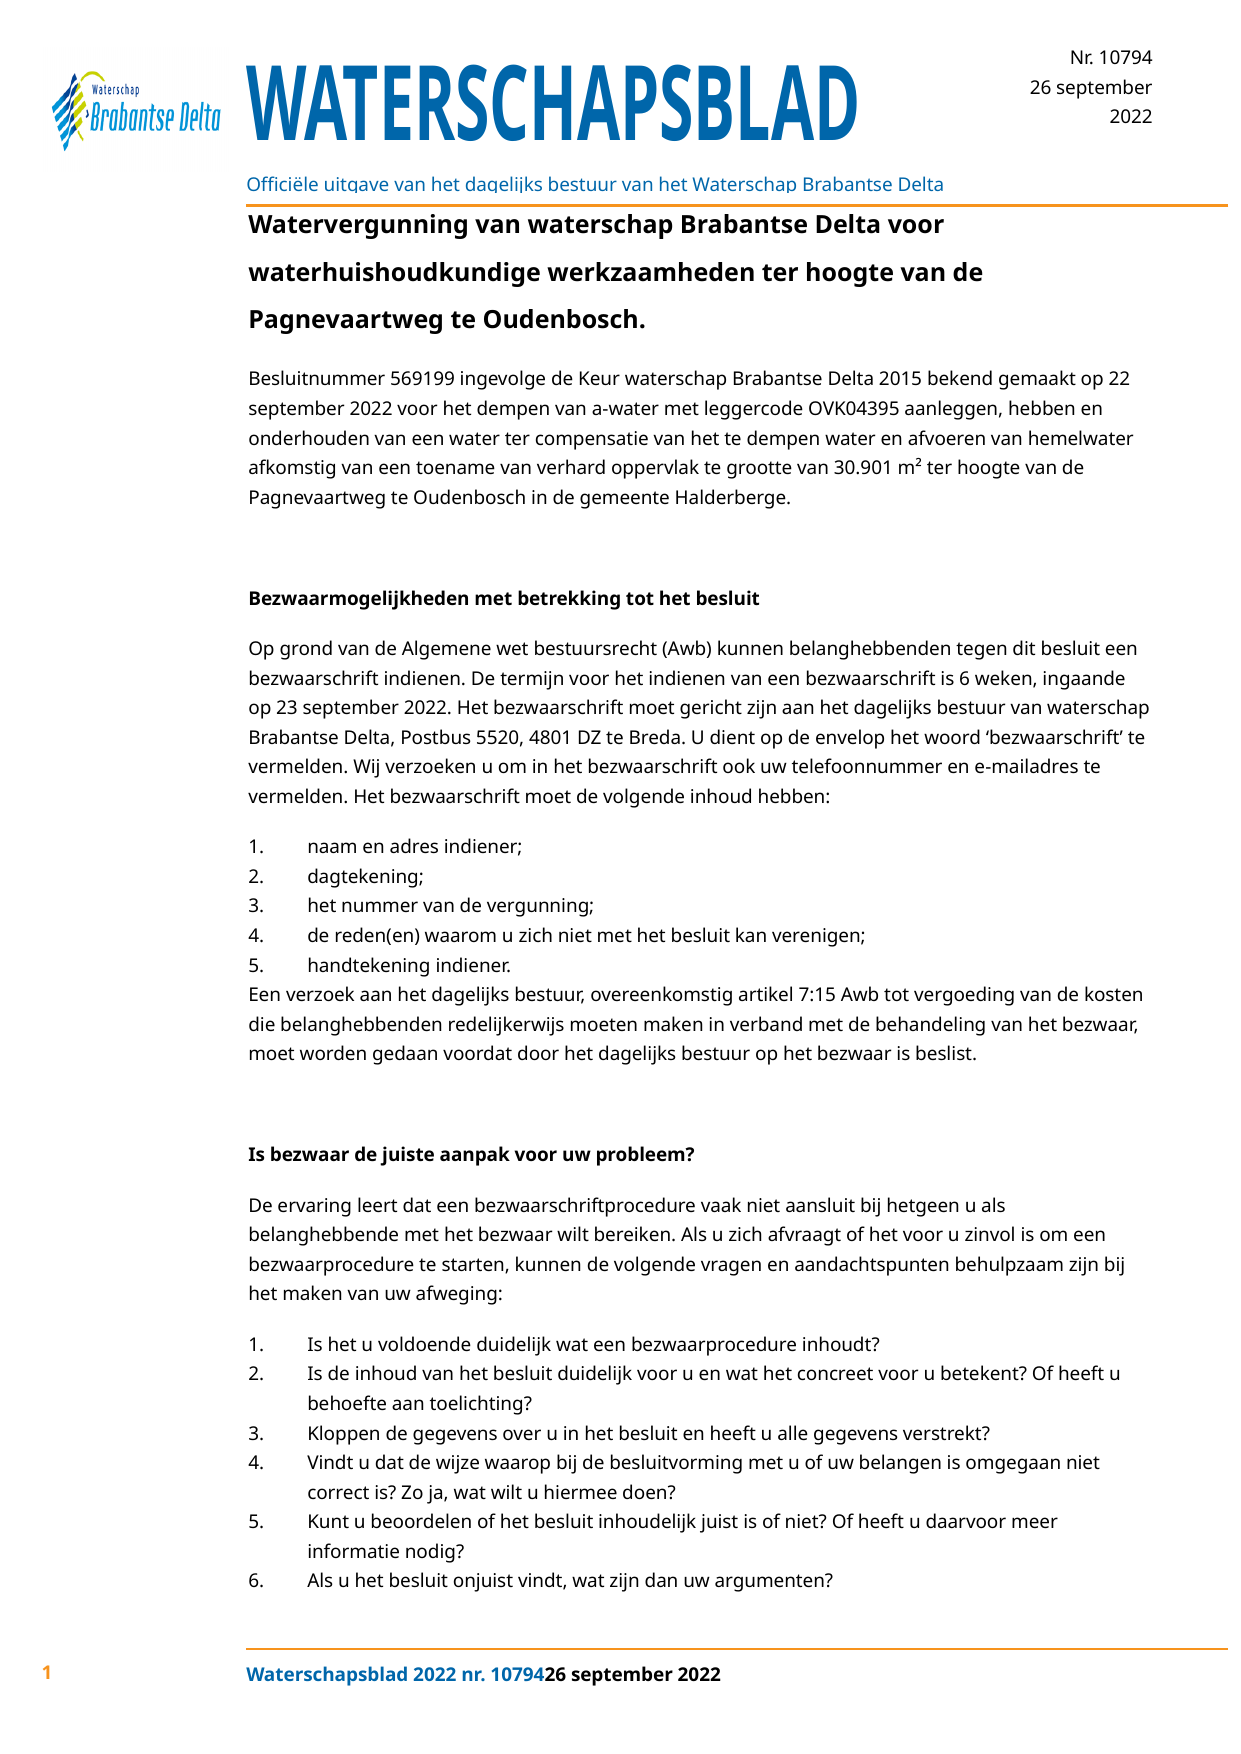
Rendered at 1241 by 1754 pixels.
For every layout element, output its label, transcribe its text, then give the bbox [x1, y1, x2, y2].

picture [41, 47, 231, 172]
list dagtekening; [248, 863, 1152, 889]
list handtekening indiener. [248, 952, 1152, 977]
text Besluitnummer 569199 ingevolge de Keur waterschap Brabantse Delta 2015 bekend gemaakt op 22 september 2022 voor het dempen van a-water met leggercode OVK04395 aanleggen, hebben en onderhouden van een water ter compensatie van het te dempen water en afvoeren van hemelwater afkomstig van een toename van verhard oppervlak te grootte van 30.901 m² ter hoogte van de Pagnevaartweg te Oudenbosch in de gemeente Halderberge. [248, 366, 1152, 509]
text Is bezwaar de juiste aanpak voor uw probleem? [248, 1141, 1152, 1167]
list Vindt u dat de wijze waarop bij de besluitvorming met u of uw belangen is omgegaan niet correct is? Zo ja, wat wilt u hiermee doen? [248, 1449, 1152, 1504]
text Op grond van de Algemene wet bestuursrecht (Awb) kunnen belanghebbenden tegen dit besluit een bezwaarschrift indienen. De termijn voor het indienen van een bezwaarschrift is 6 weken, ingaande op 23 september 2022. Het bezwaarschrift moet gericht zijn aan het dagelijks bestuur van waterschap Brabantse Delta, Postbus 5520, 4801 DZ te Breda. U dient op de envelop het woord ‘bezwaarschrift’ te vermelden. Wij verzoeken u om in het bezwaarschrift ook uw telefoonnummer en e‑mailadres te vermelden. Het bezwaarschrift moet de volgende inhoud hebben: [248, 635, 1152, 809]
list Als u het besluit onjuist vindt, wat zijn dan uw argumenten? [248, 1568, 1152, 1593]
text De ervaring leert dat een bezwaarschriftprocedure vaak niet aansluit bij hetgeen u als belanghebbende met het bezwaar wilt bereiken. Als u zich afvraagt of het voor u zinvol is om een bezwaarprocedure te starten, kunnen de volgende vragen en aandachtspunten behulpzaam zijn bij het maken van uw afweging: [248, 1192, 1152, 1306]
list de reden(en) waarom u zich niet met het besluit kan verenigen; [248, 922, 1152, 948]
list het nummer van de vergunning; [248, 893, 1152, 918]
text Watervergunning van waterschap Brabantse Delta voor waterhuishoudkundige werkzaamheden ter hoogte van de Pagnevaartweg te Oudenbosch. [248, 207, 1152, 336]
text Bezwaarmogelijkheden met betrekking tot het besluit [248, 585, 1152, 610]
list Kloppen de gegevens over u in het besluit en heeft u alle gegevens verstrekt? [248, 1420, 1152, 1445]
text Een verzoek aan het dagelijks bestuur, overeenkomstig artikel 7:15 Awb tot vergoeding van de kosten die belanghebbenden redelijkerwijs moeten maken in verband met de behandeling van het bezwaar, moet worden gedaan voordat door het dagelijks bestuur op het bezwaar is beslist. [248, 981, 1152, 1066]
list naam en adres indiener; [248, 833, 1152, 859]
list Is de inhoud van het besluit duidelijk voor u en wat het concreet voor u betekent? Of heeft u behoefte aan toelichting? [248, 1361, 1152, 1416]
list Is het u voldoende duidelijk wat een bezwaarprocedure inhoudt? [248, 1331, 1152, 1357]
list Kunt u beoordelen of het besluit inhoudelijk juist is of niet? Of heeft u daarvoor meer informatie nodig? [248, 1508, 1152, 1564]
